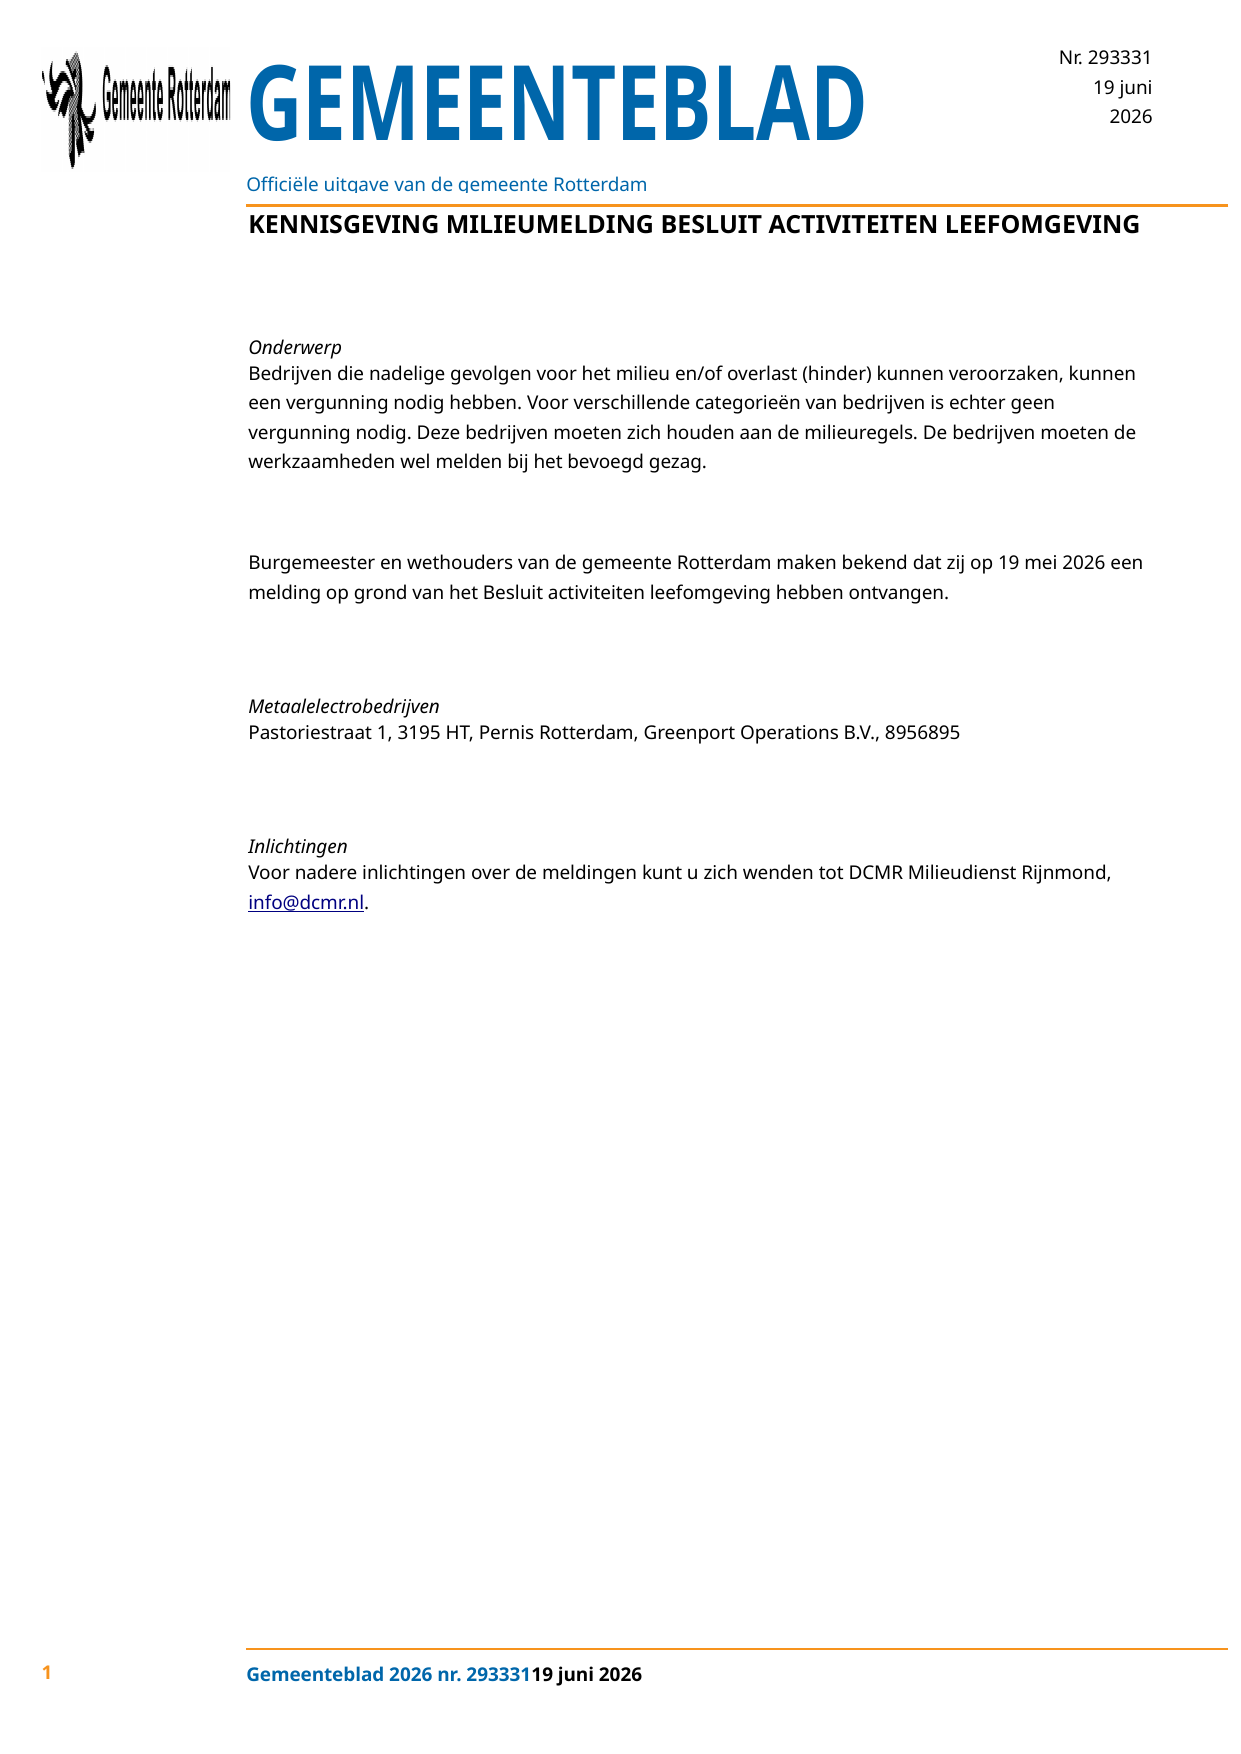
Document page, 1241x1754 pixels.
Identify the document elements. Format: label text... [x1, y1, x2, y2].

text Inlichtingen [248, 834, 1152, 859]
text Metaalelectrobedrijven [248, 693, 1152, 719]
picture [41, 47, 231, 172]
text Voor nadere inlichtingen over de meldingen kunt u zich wenden tot DCMR Milieudienst Rijnmond, info@dcmr.nl. [248, 859, 1152, 915]
text Onderwerp [248, 334, 1152, 360]
text Pastoriestraat 1, 3195 HT, Pernis Rotterdam, Greenport Operations B.V., 8956895 [248, 719, 1152, 745]
text Bedrijven die nadelige gevolgen voor het milieu en/of overlast (hinder) kunnen veroorzaken, kunnen een vergunning nodig hebben. Voor verschillende categorieën van bedrijven is echter geen vergunning nodig. Deze bedrijven moeten zich houden aan de milieuregels. De bedrijven moeten de werkzaamheden wel melden bij het bevoegd gezag. [248, 360, 1152, 474]
text Burgemeester en wethouders van de gemeente Rotterdam maken bekend dat zij op 19 mei 2026 een melding op grond van het Besluit activiteiten leefomgeving hebben ontvangen. [248, 549, 1152, 605]
text KENNISGEVING MILIEUMELDING BESLUIT ACTIVITEITEN LEEFOMGEVING [248, 207, 1152, 241]
